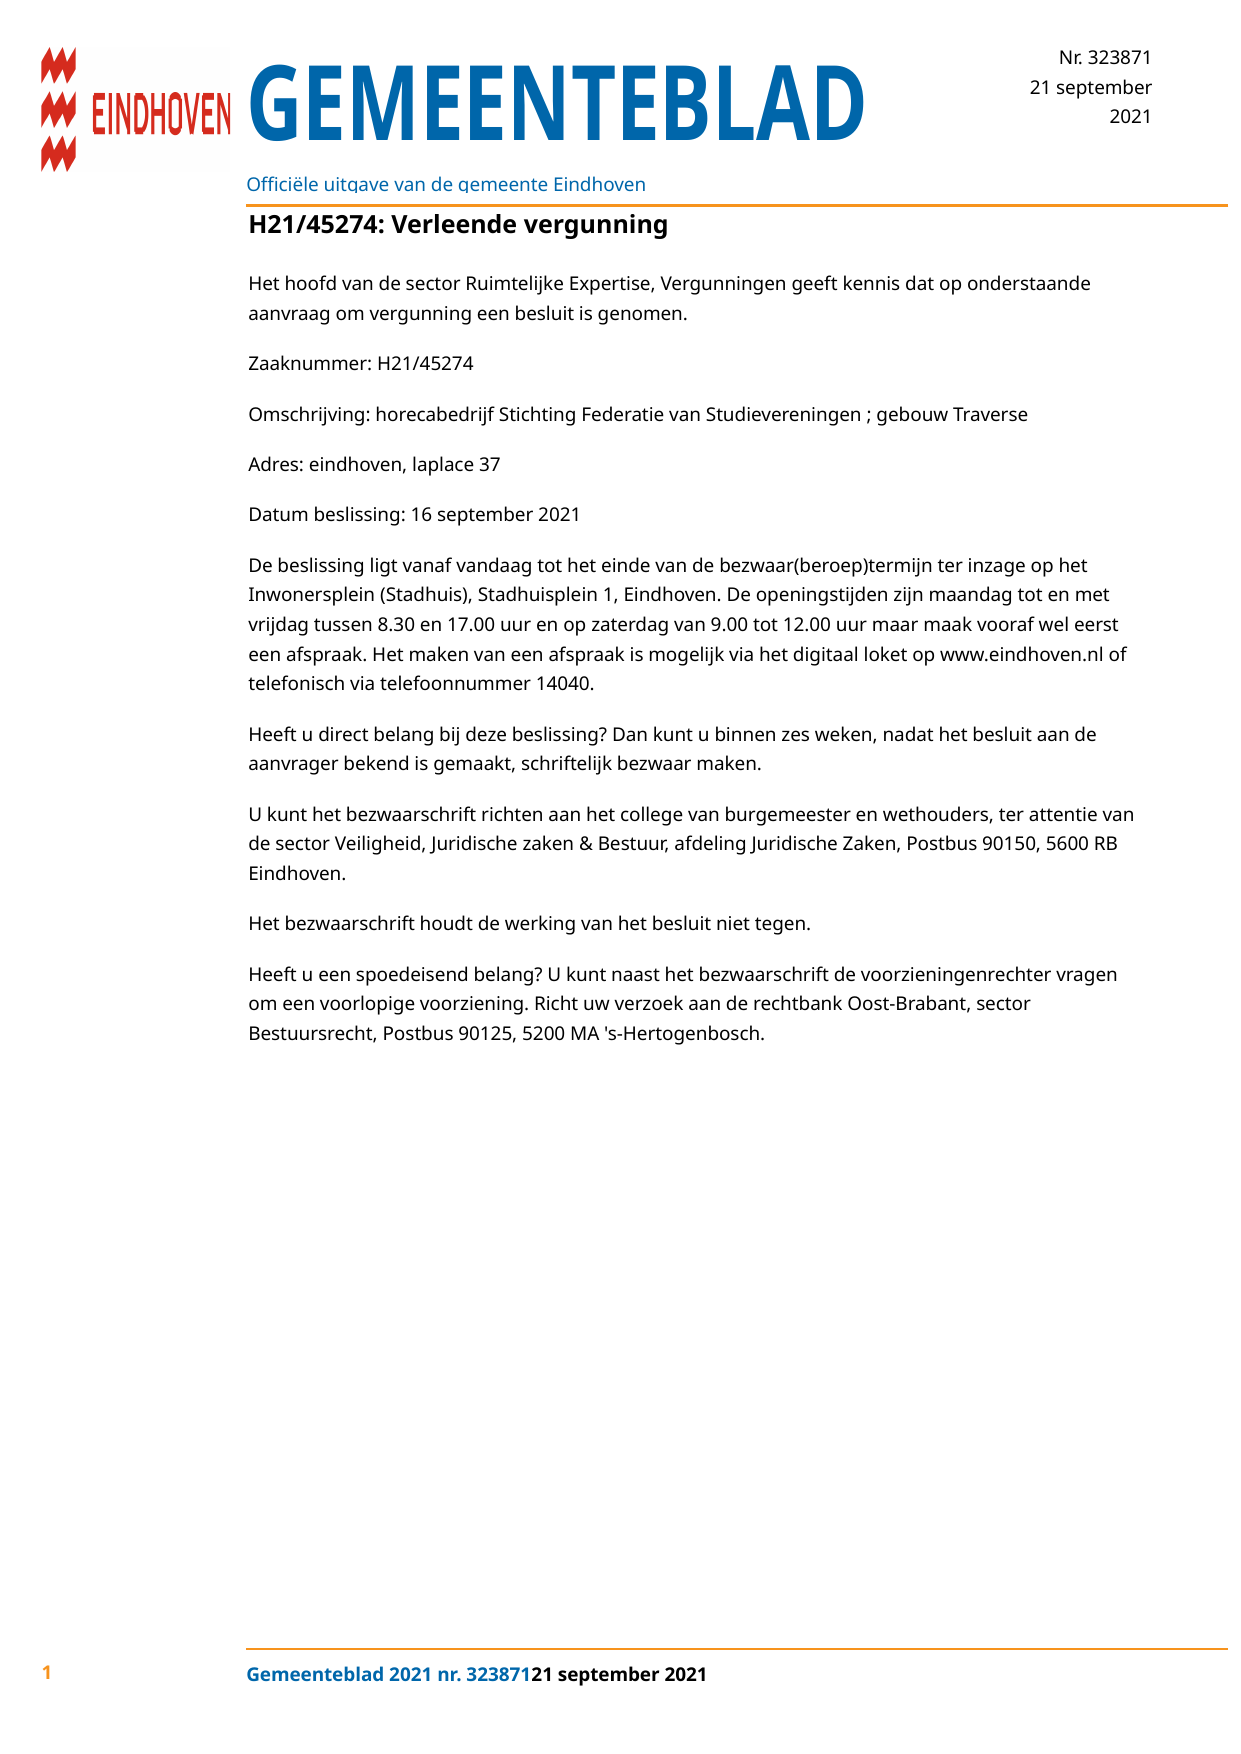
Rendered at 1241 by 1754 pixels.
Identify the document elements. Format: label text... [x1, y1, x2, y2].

text Heeft u direct belang bij deze beslissing? Dan kunt u binnen zes weken, nadat het besluit aan de aanvrager bekend is gemaakt, schriftelijk bezwaar maken. [248, 721, 1152, 776]
text De beslissing ligt vanaf vandaag tot het einde van de bezwaar(beroep)termijn ter inzage op het Inwonersplein (Stadhuis), Stadhuisplein 1, Eindhoven. De openingstijden zijn maandag tot en met vrijdag tussen 8.30 en 17.00 uur en op zaterdag van 9.00 tot 12.00 uur maar maak vooraf wel eerst een afspraak. Het maken van een afspraak is mogelijk via het digitaal loket op www.eindhoven.nl of telefonisch via telefoonnummer 14040. [248, 552, 1152, 696]
text H21/45274: Verleende vergunning [248, 207, 1152, 241]
text Het hoofd van de sector Ruimtelijke Expertise, Vergunningen geeft kennis dat op onderstaande aanvraag om vergunning een besluit is genomen. [248, 270, 1152, 326]
text Het bezwaarschrift houdt de werking van het besluit niet tegen. [248, 910, 1152, 936]
text Zaaknummer: H21/45274 [248, 350, 1152, 376]
text Adres: eindhoven, laplace 37 [248, 451, 1152, 477]
text Heeft u een spoedeisend belang? U kunt naast het bezwaarschrift de voorzieningenrechter vragen om een voorlopige voorziening. Richt uw verzoek aan de rechtbank Oost-Brabant, sector Bestuursrecht, Postbus 90125, 5200 MA 's-Hertogenbosch. [248, 961, 1152, 1046]
text U kunt het bezwaarschrift richten aan het college van burgemeester en wethouders, ter attentie van de sector Veiligheid, Juridische zaken & Bestuur, afdeling Juridische Zaken, Postbus 90150, 5600 RB Eindhoven. [248, 801, 1152, 886]
picture [41, 47, 231, 172]
text Datum beslissing: 16 september 2021 [248, 502, 1152, 527]
text Omschrijving: horecabedrijf Stichting Federatie van Studievereningen ; gebouw Traverse [248, 401, 1152, 426]
